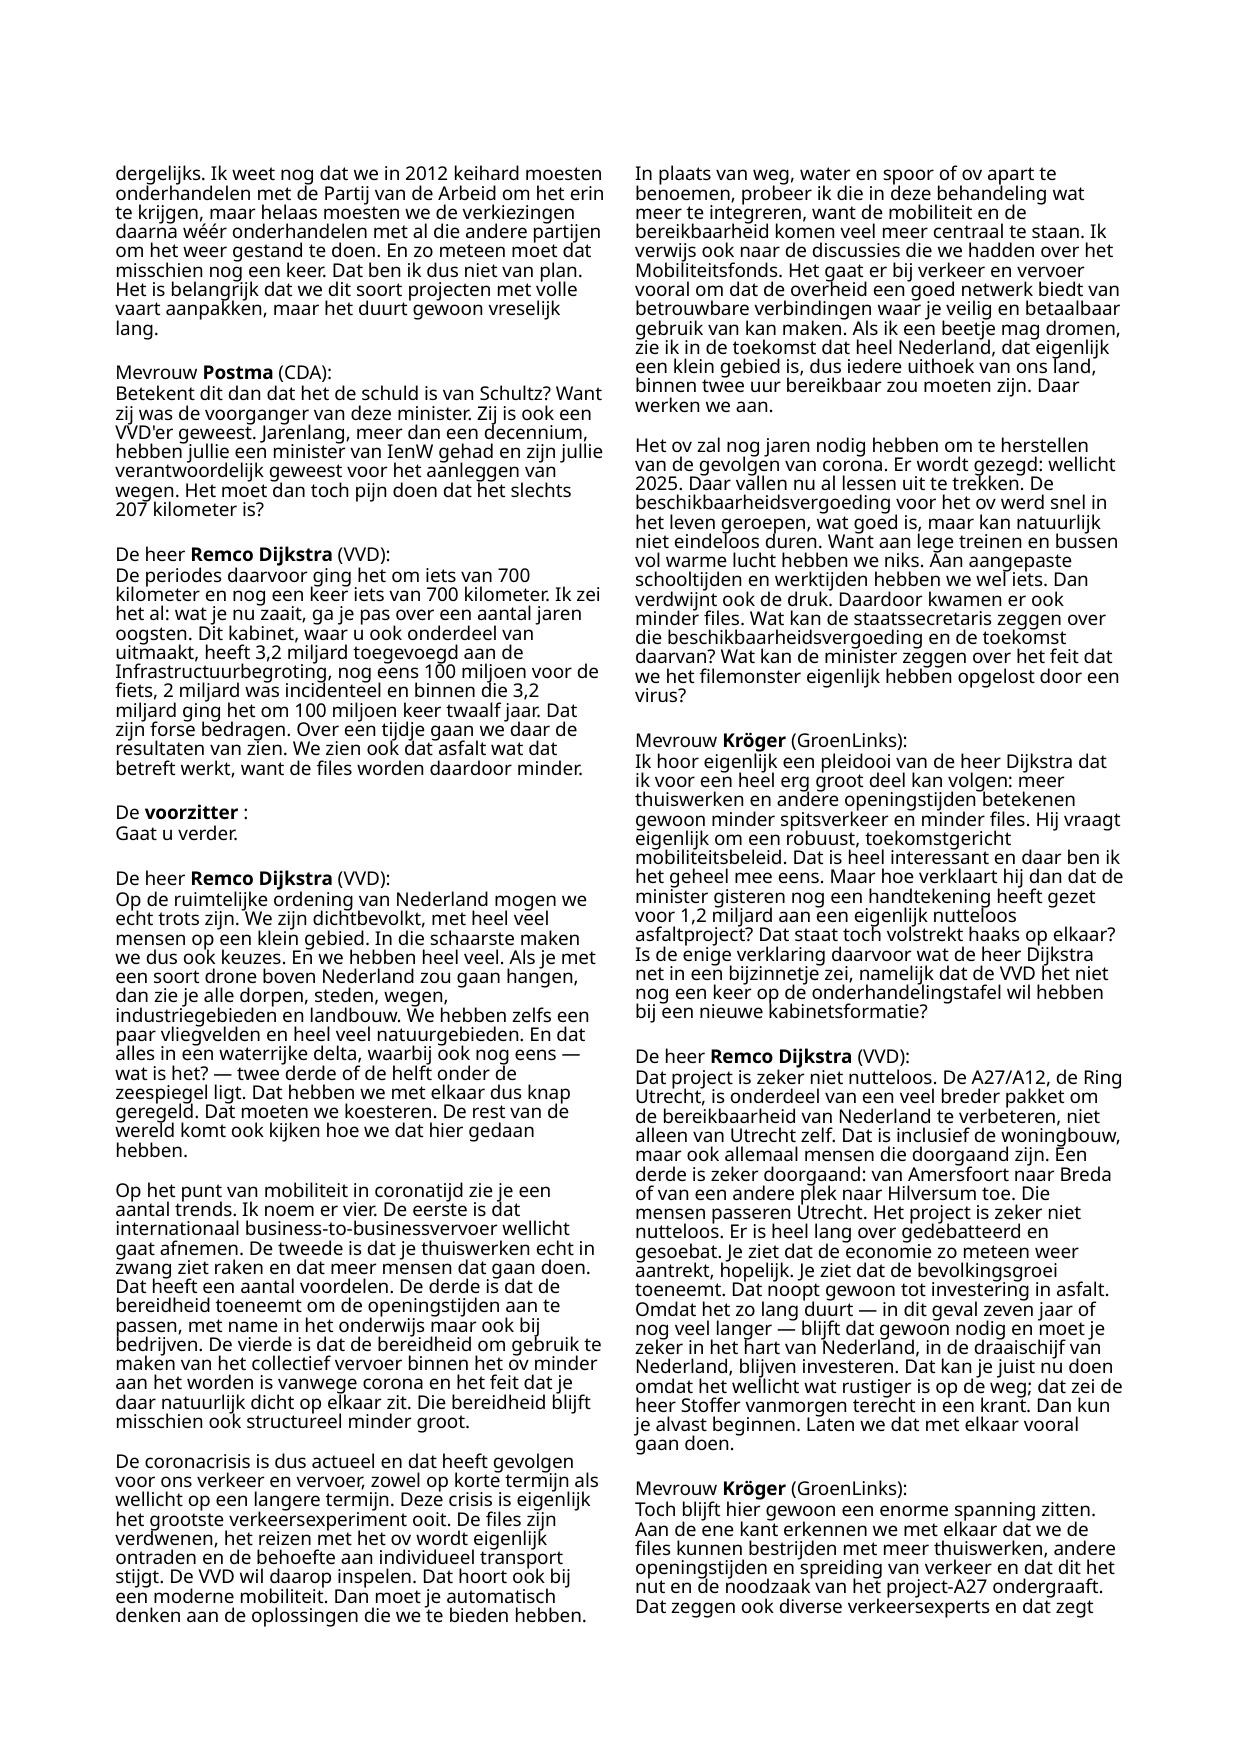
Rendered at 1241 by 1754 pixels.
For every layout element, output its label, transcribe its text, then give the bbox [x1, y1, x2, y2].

text Ik hoor eigenlijk een pleidooi van de heer Dijkstra dat ik voor een heel erg groot deel kan volgen: meer thuiswerken en andere openingstijden betekenen gewoon minder spitsverkeer en minder files. Hij vraagt eigenlijk om een robuust, toekomstgericht mobiliteitsbeleid. Dat is heel interessant en daar ben ik het geheel mee eens. Maar hoe verklaart hij dan dat de minister gisteren nog een handtekening heeft gezet voor 1,2 miljard aan een eigenlijk nutteloos asfaltproject? Dat staat toch volstrekt haaks op elkaar? Is de enige verklaring daarvoor wat de heer Dijkstra net in een bijzinnetje zei, namelijk dat de VVD het niet nog een keer op de onderhandelingstafel wil hebben bij een nieuwe kabinetsformatie? [635, 753, 1125, 1023]
text De periodes daarvoor ging het om iets van 700 kilometer en nog een keer iets van 700 kilometer. Ik zei het al: wat je nu zaait, ga je pas over een aantal jaren oogsten. Dit kabinet, waar u ook onderdeel van uitmaakt, heeft 3,2 miljard toegevoegd aan de Infrastructuurbegroting, nog eens 100 miljoen voor de fiets, 2 miljard was incidenteel en binnen die 3,2 miljard ging het om 100 miljoen keer twaalf jaar. Dat zijn forse bedragen. Over een tijdje gaan we daar de resultaten van zien. We zien ook dat asfalt wat dat betreft werkt, want de files worden daardoor minder. [115, 567, 605, 779]
text Gaat u verder. [115, 825, 605, 844]
text Mevrouw Kröger (GroenLinks): [635, 727, 1125, 753]
text Het ov zal nog jaren nodig hebben om te herstellen van de gevolgen van corona. Er wordt gezegd: wellicht 2025. Daar vallen nu al lessen uit te trekken. De beschikbaarheidsvergoeding voor het ov werd snel in het leven geroepen, wat goed is, maar kan natuurlijk niet eindeloos duren. Want aan lege treinen en bussen vol warme lucht hebben we niks. Aan aangepaste schooltijden en werktijden hebben we wel iets. Dan verdwijnt ook de druk. Daardoor kwamen er ook minder files. Wat kan de staatssecretaris zeggen over die beschikbaarheidsvergoeding en de toekomst daarvan? Wat kan de minister zeggen over het feit dat we het filemonster eigenlijk hebben opgelost door een virus? [635, 437, 1125, 706]
text Toch blijft hier gewoon een enorme spanning zitten. Aan de ene kant erkennen we met elkaar dat we de files kunnen bestrijden met meer thuiswerken, andere openingstijden en spreiding van verkeer en dat dit het nut en de noodzaak van het project-A27 ondergraaft. Dat zeggen ook diverse verkeersexperts en dat zegt [635, 1501, 1125, 1617]
text Mevrouw Kröger (GroenLinks): [635, 1476, 1125, 1501]
text De coronacrisis is dus actueel en dat heeft gevolgen voor ons verkeer en vervoer, zowel op korte termijn als wellicht op een langere termijn. Deze crisis is eigenlijk het grootste verkeersexperiment ooit. De files zijn verdwenen, het reizen met het ov wordt eigenlijk ontraden en de behoefte aan individueel transport stijgt. De VVD wil daarop inspelen. Dat hoort ook bij een moderne mobiliteit. Dan moet je automatisch denken aan de oplossingen die we te bieden hebben. [115, 1453, 605, 1626]
text Op het punt van mobiliteit in coronatijd zie je een aantal trends. Ik noem er vier. De eerste is dat internationaal business-to-businessvervoer wellicht gaat afnemen. De tweede is dat je thuiswerken echt in zwang ziet raken en dat meer mensen dat gaan doen. Dat heeft een aantal voordelen. De derde is dat de bereidheid toeneemt om de openingstijden aan te passen, met name in het onderwijs maar ook bij bedrijven. De vierde is dat de bereidheid om gebruik te maken van het collectief vervoer binnen het ov minder aan het worden is vanwege corona en het feit dat je daar natuurlijk dicht op elkaar zit. Die bereidheid blijft misschien ook structureel minder groot. [115, 1182, 605, 1432]
text Dat project is zeker niet nutteloos. De A27/A12, de Ring Utrecht, is onderdeel van een veel breder pakket om de bereikbaarheid van Nederland te verbeteren, niet alleen van Utrecht zelf. Dat is inclusief de woningbouw, maar ook allemaal mensen die doorgaand zijn. Een derde is zeker doorgaand: van Amersfoort naar Breda of van een andere plek naar Hilversum toe. Die mensen passeren Utrecht. Het project is zeker niet nutteloos. Er is heel lang over gedebatteerd en gesoebat. Je ziet dat de economie zo meteen weer aantrekt, hopelijk. Je ziet dat de bevolkingsgroei toeneemt. Dat noopt gewoon tot investering in asfalt. Omdat het zo lang duurt — in dit geval zeven jaar of nog veel langer — blijft dat gewoon nodig en moet je zeker in het hart van Nederland, in de draaischijf van Nederland, blijven investeren. Dat kan je juist nu doen omdat het wellicht wat rustiger is op de weg; dat zei de heer Stoffer vanmorgen terecht in een krant. Dan kun je alvast beginnen. Laten we dat met elkaar vooral gaan doen. [635, 1069, 1125, 1455]
text Op de ruimtelijke ordening van Nederland mogen we echt trots zijn. We zijn dichtbevolkt, met heel veel mensen op een klein gebied. In die schaarste maken we dus ook keuzes. En we hebben heel veel. Als je met een soort drone boven Nederland zou gaan hangen, dan zie je alle dorpen, steden, wegen, industriegebieden en landbouw. We hebben zelfs een paar vliegvelden en heel veel natuurgebieden. En dat alles in een waterrijke delta, waarbij ook nog eens — wat is het? — twee derde of de helft onder de zeespiegel ligt. Dat hebben we met elkaar dus knap geregeld. Dat moeten we koesteren. De rest van de wereld komt ook kijken hoe we dat hier gedaan hebben. [115, 891, 605, 1161]
text De heer Remco Dijkstra (VVD): [115, 541, 605, 567]
text Mevrouw Postma (CDA): [115, 359, 605, 385]
text De heer Remco Dijkstra (VVD): [115, 865, 605, 891]
text De heer Remco Dijkstra (VVD): [635, 1043, 1125, 1069]
text dergelijks. Ik weet nog dat we in 2012 keihard moesten onderhandelen met de Partij van de Arbeid om het erin te krijgen, maar helaas moesten we de verkiezingen daarna wéér onderhandelen met al die andere partijen om het weer gestand te doen. En zo meteen moet dat misschien nog een keer. Dat ben ik dus niet van plan. Het is belangrijk dat we dit soort projecten met volle vaart aanpakken, maar het duurt gewoon vreselijk lang. [115, 165, 605, 339]
text Betekent dit dan dat het de schuld is van Schultz? Want zij was de voorganger van deze minister. Zij is ook een VVD'er geweest. Jarenlang, meer dan een decennium, hebben jullie een minister van IenW gehad en zijn jullie verantwoordelijk geweest voor het aanleggen van wegen. Het moet dan toch pijn doen dat het slechts 207 kilometer is? [115, 385, 605, 520]
text In plaats van weg, water en spoor of ov apart te benoemen, probeer ik die in deze behandeling wat meer te integreren, want de mobiliteit en de bereikbaarheid komen veel meer centraal te staan. Ik verwijs ook naar de discussies die we hadden over het Mobiliteitsfonds. Het gaat er bij verkeer en vervoer vooral om dat de overheid een goed netwerk biedt van betrouwbare verbindingen waar je veilig en betaalbaar gebruik van kan maken. Als ik een beetje mag dromen, zie ik in de toekomst dat heel Nederland, dat eigenlijk een klein gebied is, dus iedere uithoek van ons land, binnen twee uur bereikbaar zou moeten zijn. Daar werken we aan. [635, 165, 1125, 416]
text De voorzitter : [115, 799, 605, 825]
